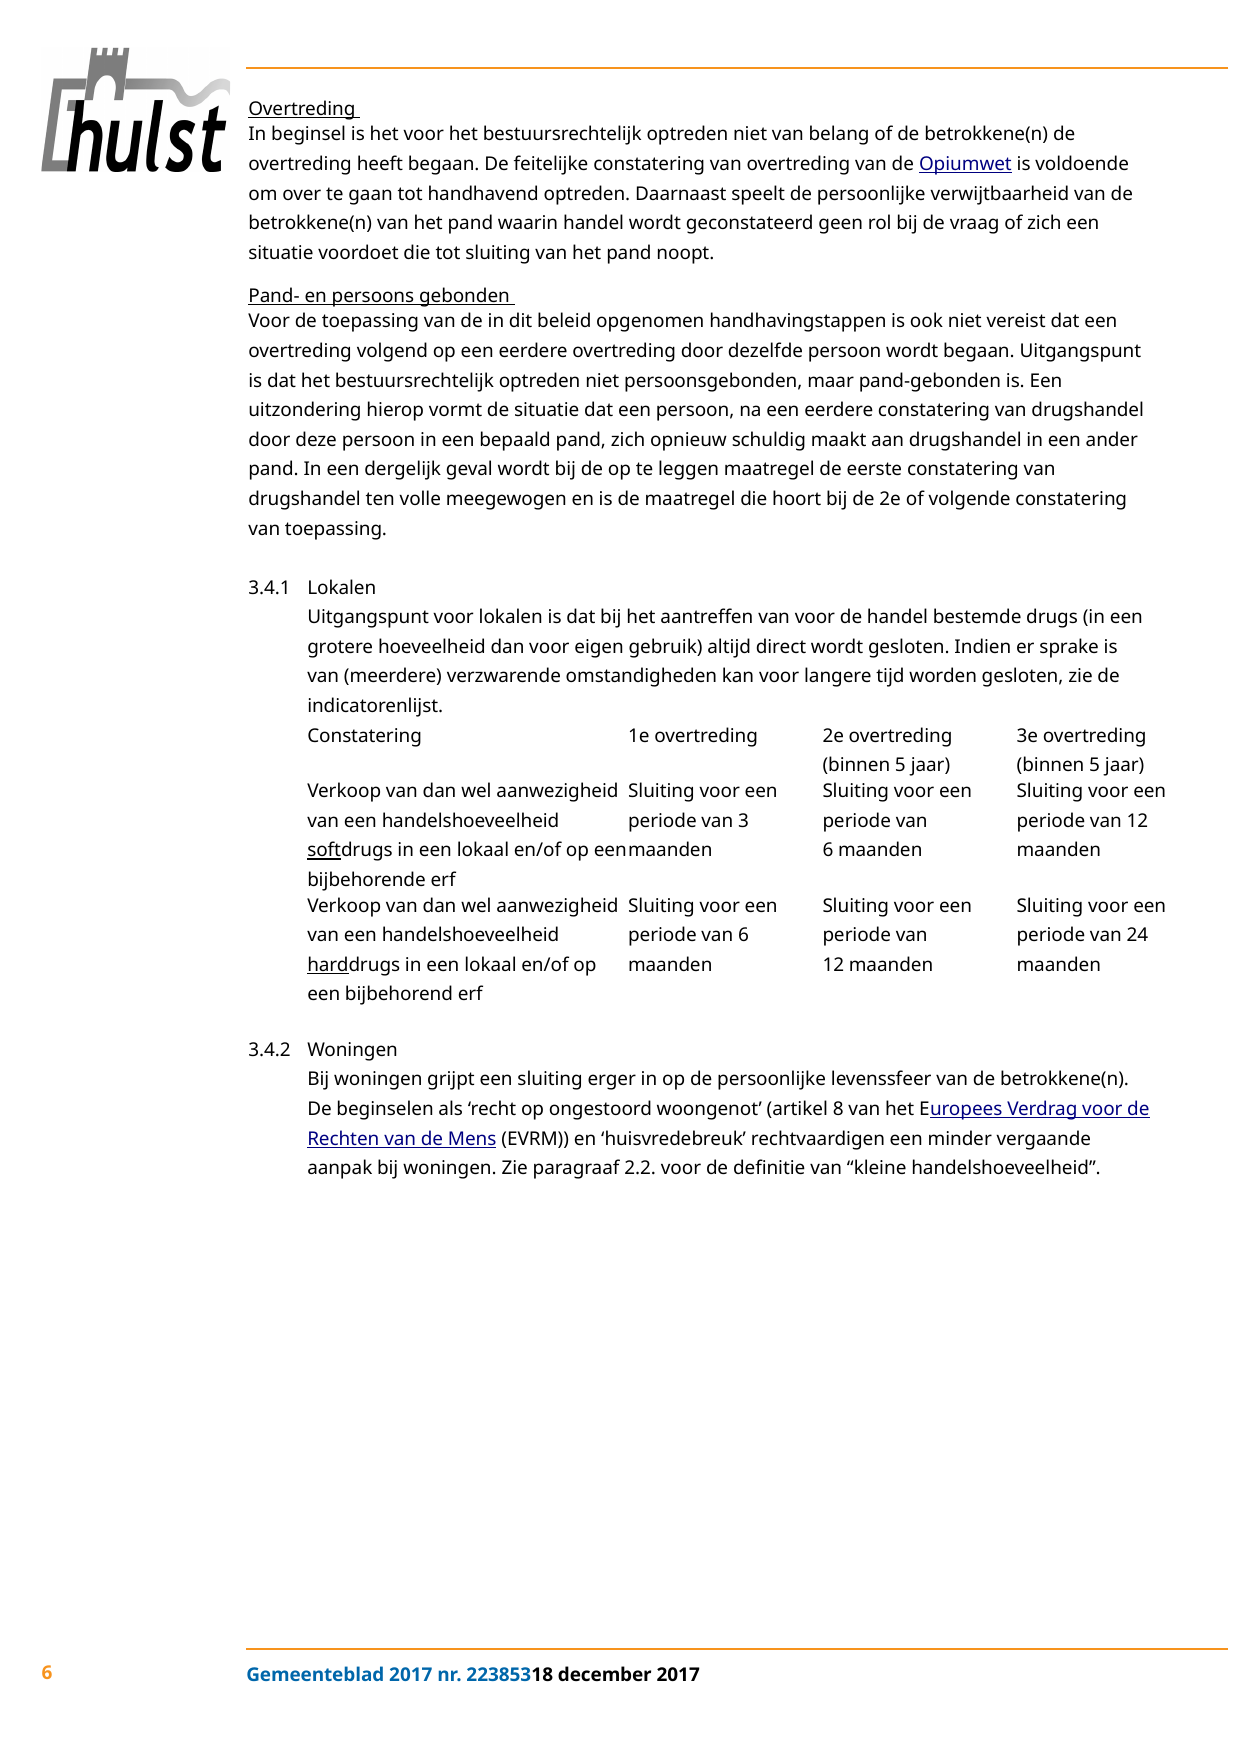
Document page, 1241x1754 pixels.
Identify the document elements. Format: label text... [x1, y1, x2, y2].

table_header 1e overtreding [628, 722, 822, 777]
list Woningen [248, 1036, 1152, 1062]
list Bij woningen grijpt een sluiting erger in op de persoonlijke levenssfeer van de betrokkene(n). De beginselen als ‘recht op ongestoord woongenot’ (artikel 8 van het Europees Verdrag voor de Rechten van de Mens (EVRM)) en ‘huisvredebreuk’ rechtvaardigen een minder vergaande aanpak bij woningen. Zie paragraaf 2.2. voor de definitie van “kleine handelshoeveelheid”. [248, 1066, 1152, 1180]
table_header Constatering [307, 722, 628, 777]
table_header 3e overtreding (binnen 5 jaar) [1016, 722, 1211, 777]
table_header 2e overtreding (binnen 5 jaar) [822, 722, 1016, 777]
table_cell Verkoop van dan wel aanwezigheid van een handelshoeveelheid softdrugs in een lokaal en/of op een bijbehorende erf [307, 777, 628, 892]
table_cell Sluiting voor een periode van 12 maanden [822, 892, 1016, 1006]
text Pand- en persoons gebonden [248, 282, 1152, 308]
table_cell Sluiting voor een periode van 6 maanden [822, 777, 1016, 892]
text Overtreding [248, 95, 1152, 121]
picture [41, 47, 231, 172]
table_cell Sluiting voor een periode van 24 maanden [1016, 892, 1211, 1006]
table_cell Sluiting voor een periode van 3 maanden [628, 777, 822, 892]
table_cell Verkoop van dan wel aanwezigheid van een handelshoeveelheid harddrugs in een lokaal en/of op een bijbehorend erf [307, 892, 628, 1006]
table_cell Sluiting voor een periode van 6 maanden [628, 892, 822, 1006]
text In beginsel is het voor het bestuursrechtelijk optreden niet van belang of de betrokkene(n) de overtreding heeft begaan. De feitelijke constatering van overtreding van de Opiumwet is voldoende om over te gaan tot handhavend optreden. Daarnaast speelt de persoonlijke verwijtbaarheid van de betrokkene(n) van het pand waarin handel wordt geconstateerd geen rol bij de vraag of zich een situatie voordoet die tot sluiting van het pand noopt. [248, 121, 1152, 264]
list Uitgangspunt voor lokalen is dat bij het aantreffen van voor de handel bestemde drugs (in een grotere hoeveelheid dan voor eigen gebruik) altijd direct wordt gesloten. Indien er sprake is van (meerdere) verzwarende omstandigheden kan voor langere tijd worden gesloten, zie de indicatorenlijst. [248, 603, 1152, 718]
table_cell Sluiting voor een periode van 12 maanden [1016, 777, 1211, 892]
text Voor de toepassing van de in dit beleid opgenomen handhavingstappen is ook niet vereist dat een overtreding volgend op een eerdere overtreding door dezelfde persoon wordt begaan. Uitgangspunt is dat het bestuursrechtelijk optreden niet persoonsgebonden, maar pand-gebonden is. Een uitzondering hierop vormt de situatie dat een persoon, na een eerdere constatering van drugshandel door deze persoon in een bepaald pand, zich opnieuw schuldig maakt aan drugshandel in een ander pand. In een dergelijk geval wordt bij de op te leggen maatregel de eerste constatering van drugshandel ten volle meegewogen en is de maatregel die hoort bij de 2e of volgende constatering van toepassing. [248, 308, 1152, 541]
list Lokalen [248, 574, 1152, 600]
